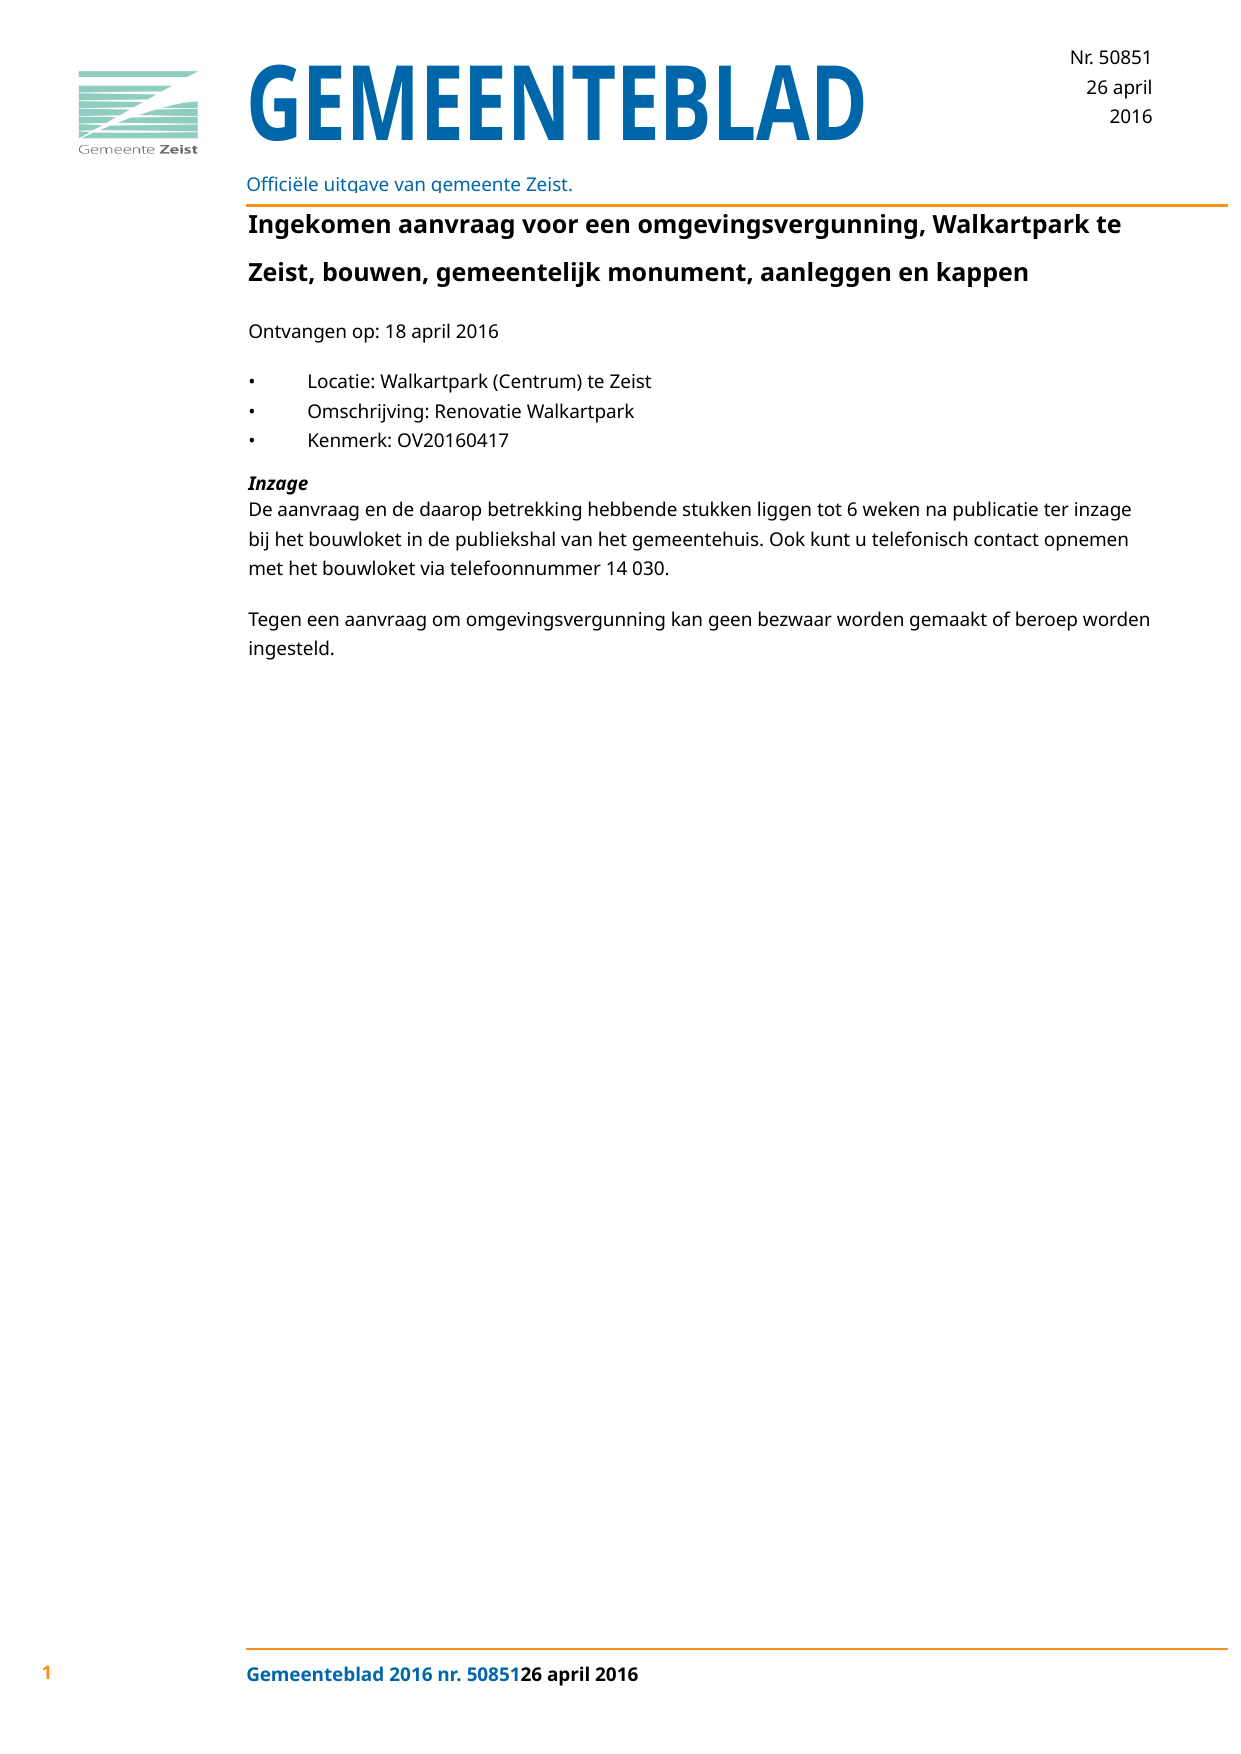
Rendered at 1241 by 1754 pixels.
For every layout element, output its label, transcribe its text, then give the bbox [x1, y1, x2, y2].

list Omschrijving: Renovatie Walkartpark [248, 398, 1152, 424]
text Ingekomen aanvraag voor een omgevingsvergunning, Walkartpark te Zeist, bouwen, gemeentelijk monument, aanleggen en kappen [248, 207, 1152, 288]
text De aanvraag en de daarop betrekking hebbende stukken liggen tot 6 weken na publicatie ter inzage bij het bouwloket in de publiekshal van het gemeentehuis. Ook kunt u telefonisch contact opnemen met het bouwloket via telefoonnummer 14 030. [248, 496, 1152, 581]
text Ontvangen op: 18 april 2016 [248, 318, 1152, 344]
picture [41, 47, 231, 172]
text Tegen een aanvraag om omgevingsvergunning kan geen bezwaar worden gemaakt of beroep worden ingesteld. [248, 606, 1152, 661]
list Locatie: Walkartpark (Centrum) te Zeist [248, 368, 1152, 394]
list Kenmerk: OV20160417 [248, 427, 1152, 453]
text Inzage [248, 471, 1152, 496]
